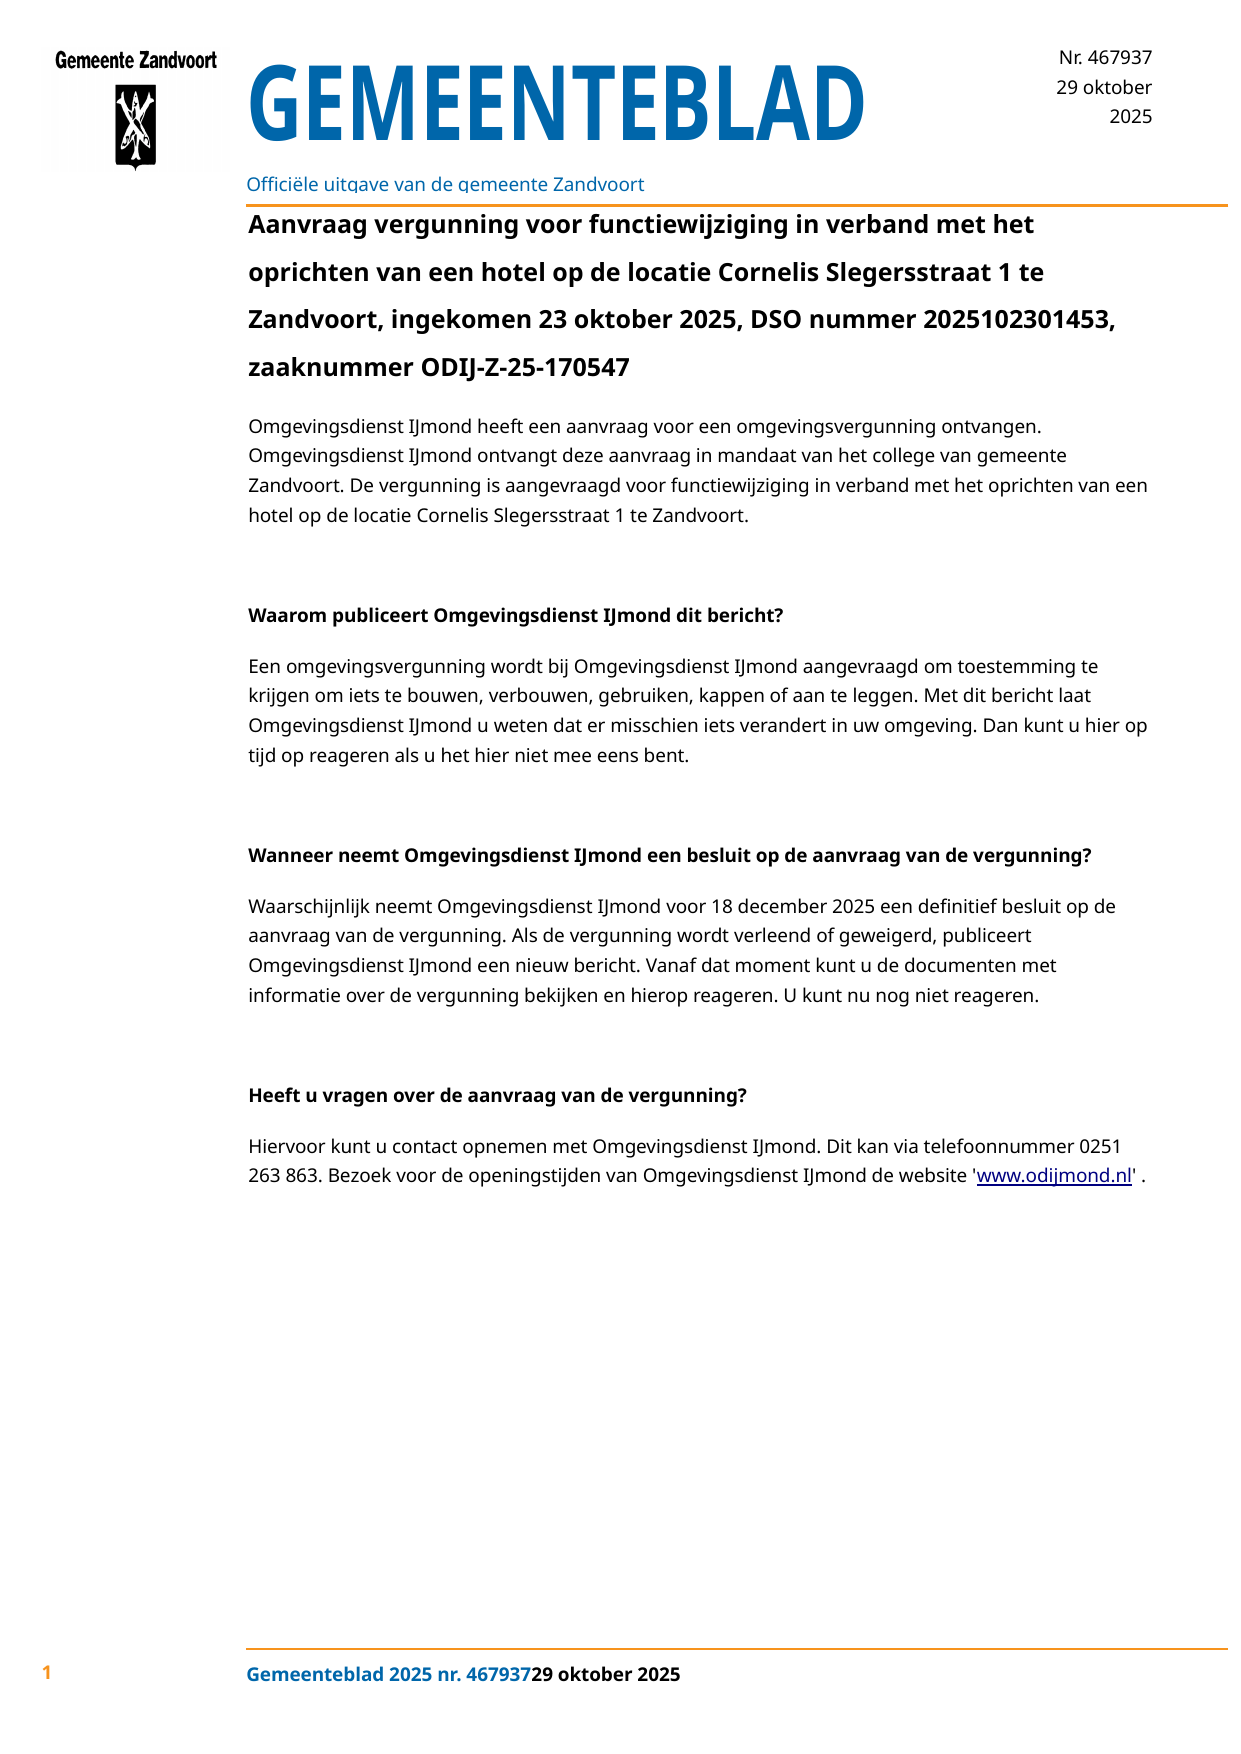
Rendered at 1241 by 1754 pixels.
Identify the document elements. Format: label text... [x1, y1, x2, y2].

text Wanneer neemt Omgevingsdienst IJmond een besluit op de aanvraag van de vergunning? [248, 843, 1152, 868]
text Hiervoor kunt u contact opnemen met Omgevingsdienst IJmond. Dit kan via telefoonnummer 0251 263 863. Bezoek voor de openingstijden van Omgevingsdienst IJmond de website 'www.odijmond.nl' . [248, 1133, 1152, 1188]
text Waarschijnlijk neemt Omgevingsdienst IJmond voor 18 december 2025 een definitief besluit op de aanvraag van de vergunning. Als de vergunning wordt verleend of geweigerd, publiceert Omgevingsdienst IJmond een nieuw bericht. Vanaf dat moment kunt u de documenten met informatie over de vergunning bekijken en hierop reageren. U kunt nu nog niet reageren. [248, 893, 1152, 1008]
text Een omgevingsvergunning wordt bij Omgevingsdienst IJmond aangevraagd om toestemming te krijgen om iets te bouwen, verbouwen, gebruiken, kappen of aan te leggen. Met dit bericht laat Omgevingsdienst IJmond u weten dat er misschien iets verandert in uw omgeving. Dan kunt u hier op tijd op reageren als u het hier niet mee eens bent. [248, 653, 1152, 768]
picture [41, 47, 231, 172]
text Waarom publiceert Omgevingsdienst IJmond dit bericht? [248, 603, 1152, 628]
text Aanvraag vergunning voor functiewijziging in verband met het oprichten van een hotel op de locatie Cornelis Slegersstraat 1 te Zandvoort, ingekomen 23 oktober 2025, DSO nummer 2025102301453, zaaknummer ODIJ-Z-25-170547 [248, 207, 1152, 384]
text Omgevingsdienst IJmond heeft een aanvraag voor een omgevingsvergunning ontvangen. Omgevingsdienst IJmond ontvangt deze aanvraag in mandaat van het college van gemeente Zandvoort. De vergunning is aangevraagd voor functiewijziging in verband met het oprichten van een hotel op de locatie Cornelis Slegersstraat 1 te Zandvoort. [248, 413, 1152, 528]
text Heeft u vragen over de aanvraag van de vergunning? [248, 1083, 1152, 1108]
